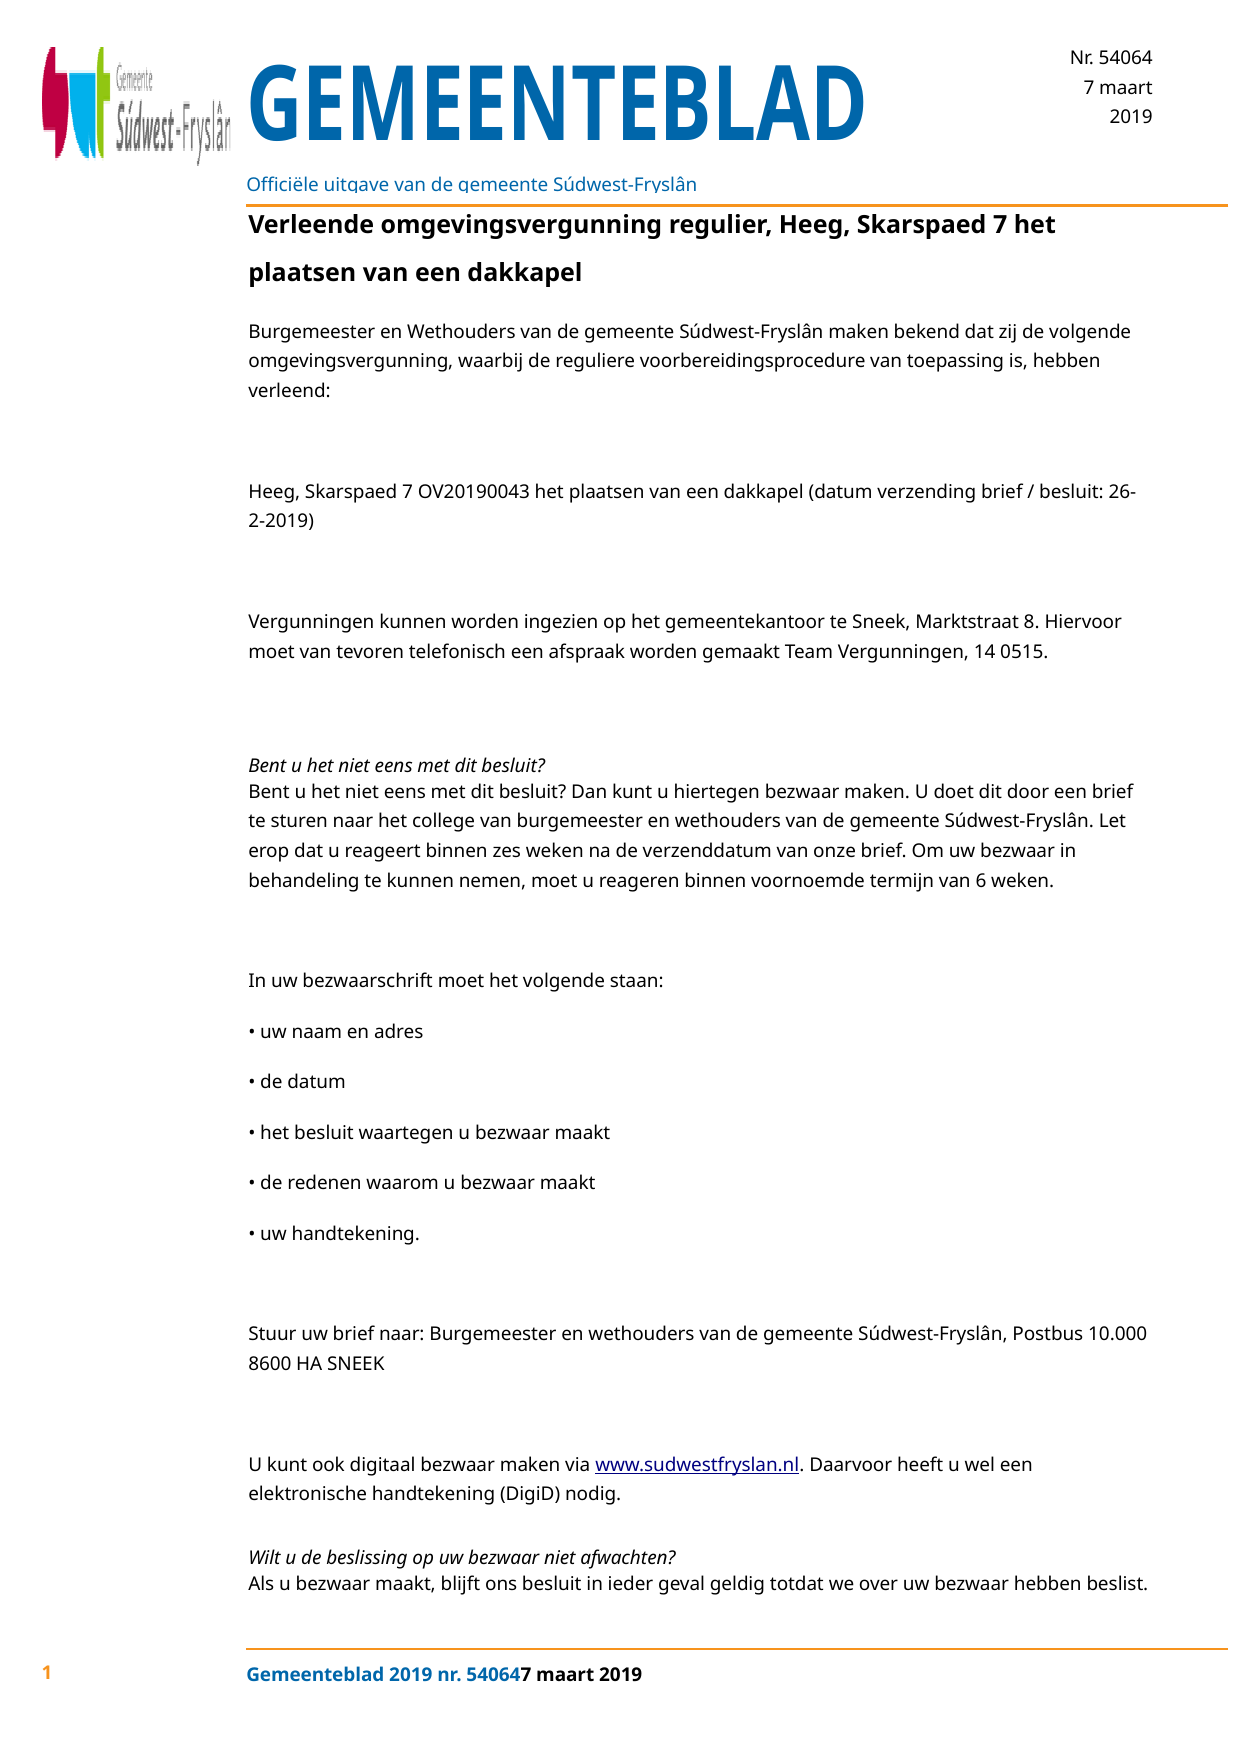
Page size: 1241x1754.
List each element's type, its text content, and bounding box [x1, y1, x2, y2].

text • het besluit waartegen u bezwaar maakt [248, 1119, 1152, 1144]
text Bent u het niet eens met dit besluit? Dan kunt u hiertegen bezwaar maken. U doet dit door een brief te sturen naar het college van burgemeester en wethouders van de gemeente Súdwest-Fryslân. Let erop dat u reageert binnen zes weken na de verzenddatum van onze brief. Om uw bezwaar in behandeling te kunnen nemen, moet u reageren binnen voornoemde termijn van 6 weken. [248, 778, 1152, 892]
picture [41, 47, 231, 172]
text Bent u het niet eens met dit besluit? [248, 752, 1152, 778]
text In uw bezwaarschrift moet het volgende staan: [248, 968, 1152, 993]
text Verleende omgevingsvergunning regulier, Heeg, Skarspaed 7 het plaatsen van een dakkapel [248, 207, 1152, 288]
text U kunt ook digitaal bezwaar maken via www.sudwestfryslan.nl. Daarvoor heeft u wel een elektronische handtekening (DigiD) nodig. [248, 1451, 1152, 1506]
text Wilt u de beslissing op uw bezwaar niet afwachten? [248, 1544, 1152, 1570]
text • de datum [248, 1068, 1152, 1094]
text Heeg, Skarspaed 7 OV20190043 het plaatsen van een dakkapel (datum verzending brief / besluit: 26-2-2019) [248, 478, 1152, 533]
text Burgemeester en Wethouders van de gemeente Súdwest-Fryslân maken bekend dat zij de volgende omgevingsvergunning, waarbij de reguliere voorbereidingsprocedure van toepassing is, hebben verleend: [248, 318, 1152, 403]
text • de redenen waarom u bezwaar maakt [248, 1169, 1152, 1195]
text Stuur uw brief naar: Burgemeester en wethouders van de gemeente Súdwest-Fryslân, Postbus 10.000 8600 HA SNEEK [248, 1321, 1152, 1376]
text • uw naam en adres [248, 1018, 1152, 1044]
text • uw handtekening. [248, 1220, 1152, 1245]
text Vergunningen kunnen worden ingezien op het gemeentekantoor te Sneek, Marktstraat 8. Hiervoor moet van tevoren telefonisch een afspraak worden gemaakt Team Vergunningen, 14 0515. [248, 608, 1152, 664]
text Als u bezwaar maakt, blijft ons besluit in ieder geval geldig totdat we over uw bezwaar hebben beslist. [248, 1570, 1152, 1596]
